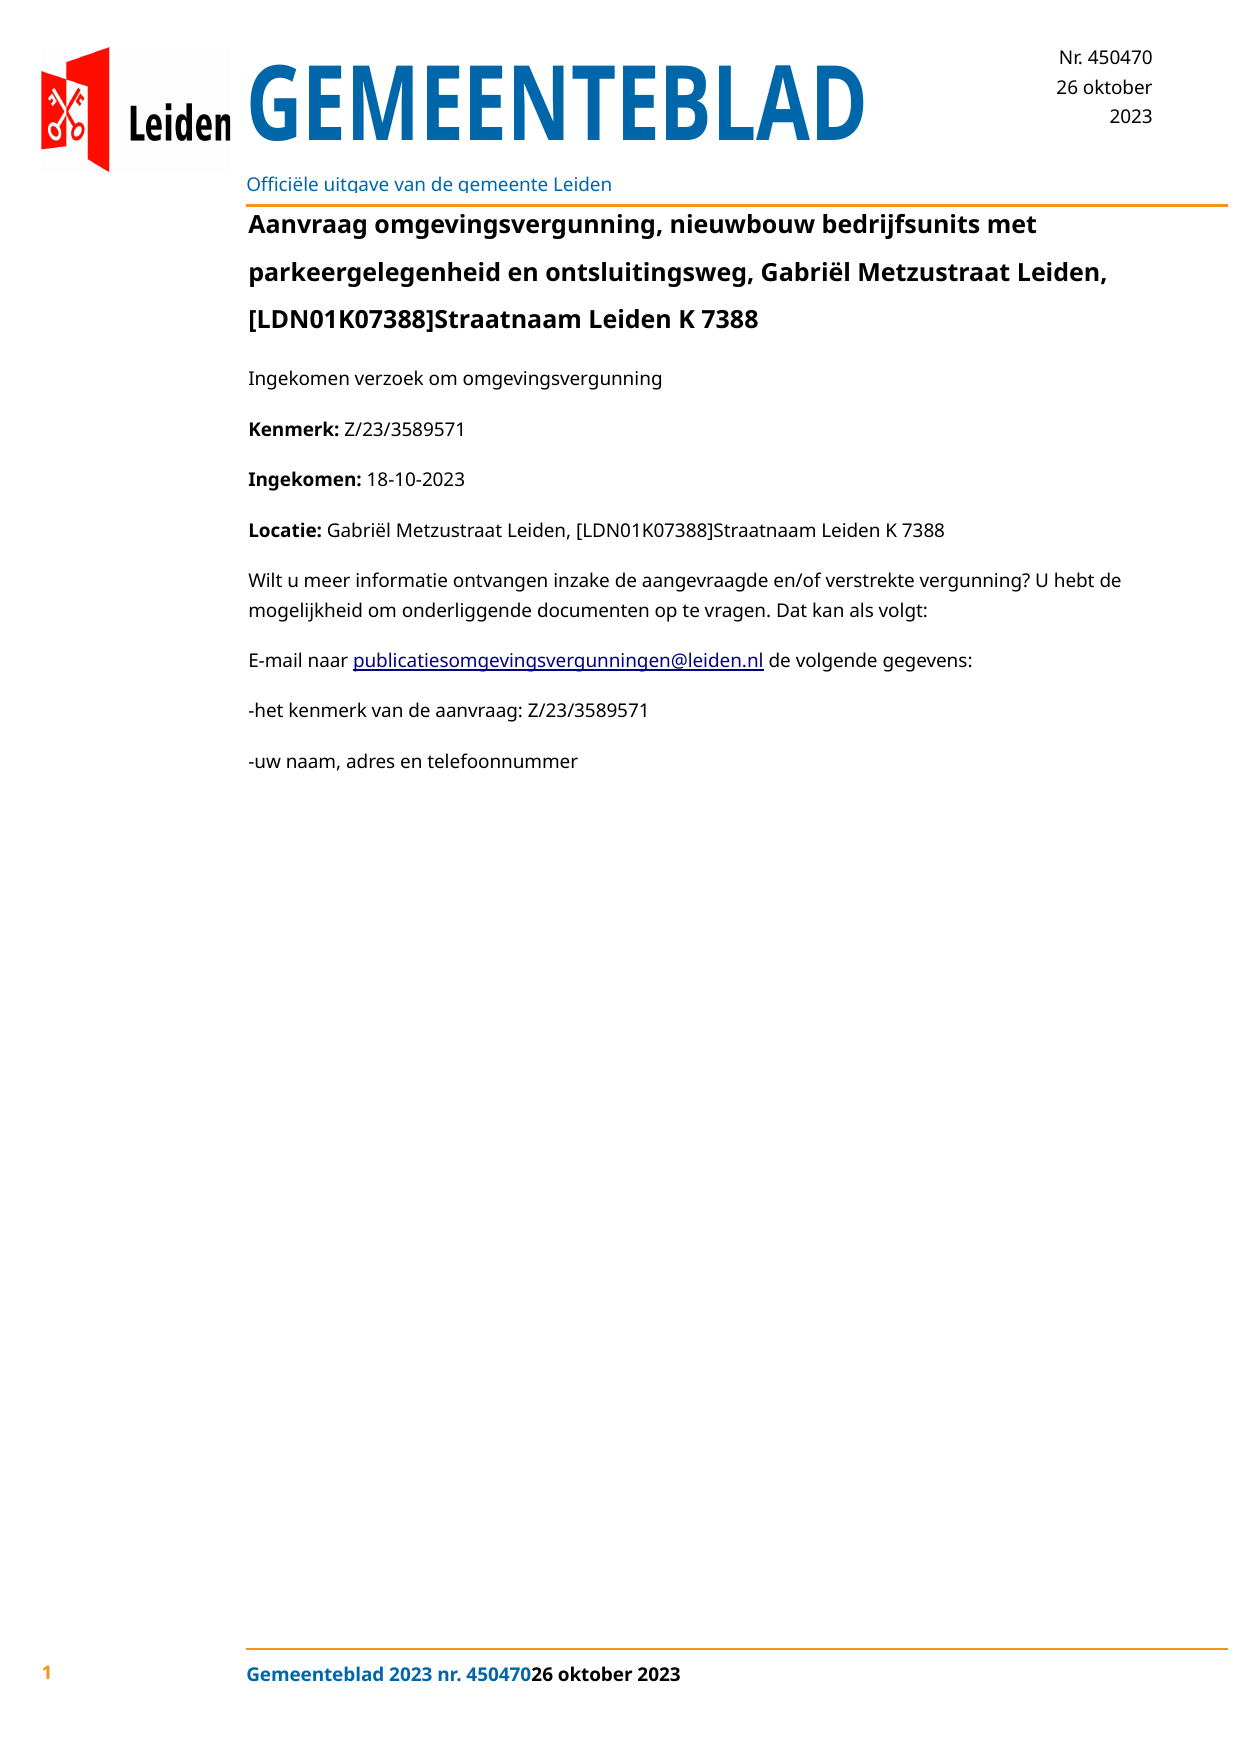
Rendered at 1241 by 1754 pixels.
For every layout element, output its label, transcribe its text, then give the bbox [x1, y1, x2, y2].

text -uw naam, adres en telefoonnummer [248, 748, 1152, 774]
text Kenmerk: Z/23/3589571 [248, 416, 1152, 442]
text Locatie: Gabriël Metzustraat Leiden, [LDN01K07388]Straatnaam Leiden K 7388 [248, 517, 1152, 542]
text Ingekomen verzoek om omgevingsvergunning [248, 366, 1152, 391]
text Ingekomen: 18-10-2023 [248, 466, 1152, 492]
text Aanvraag omgevingsvergunning, nieuwbouw bedrijfsunits met parkeergelegenheid en ontsluitingsweg, Gabriël Metzustraat Leiden, [LDN01K07388]Straatnaam Leiden K 7388 [248, 207, 1152, 336]
text -het kenmerk van de aanvraag: Z/23/3589571 [248, 698, 1152, 723]
picture [41, 47, 231, 172]
text Wilt u meer informatie ontvangen inzake de aangevraagde en/of verstrekte vergunning? U hebt de mogelijkheid om onderliggende documenten op te vragen. Dat kan als volgt: [248, 567, 1152, 622]
text E-mail naar publicatiesomgevingsvergunningen@leiden.nl de volgende gegevens: [248, 647, 1152, 673]
